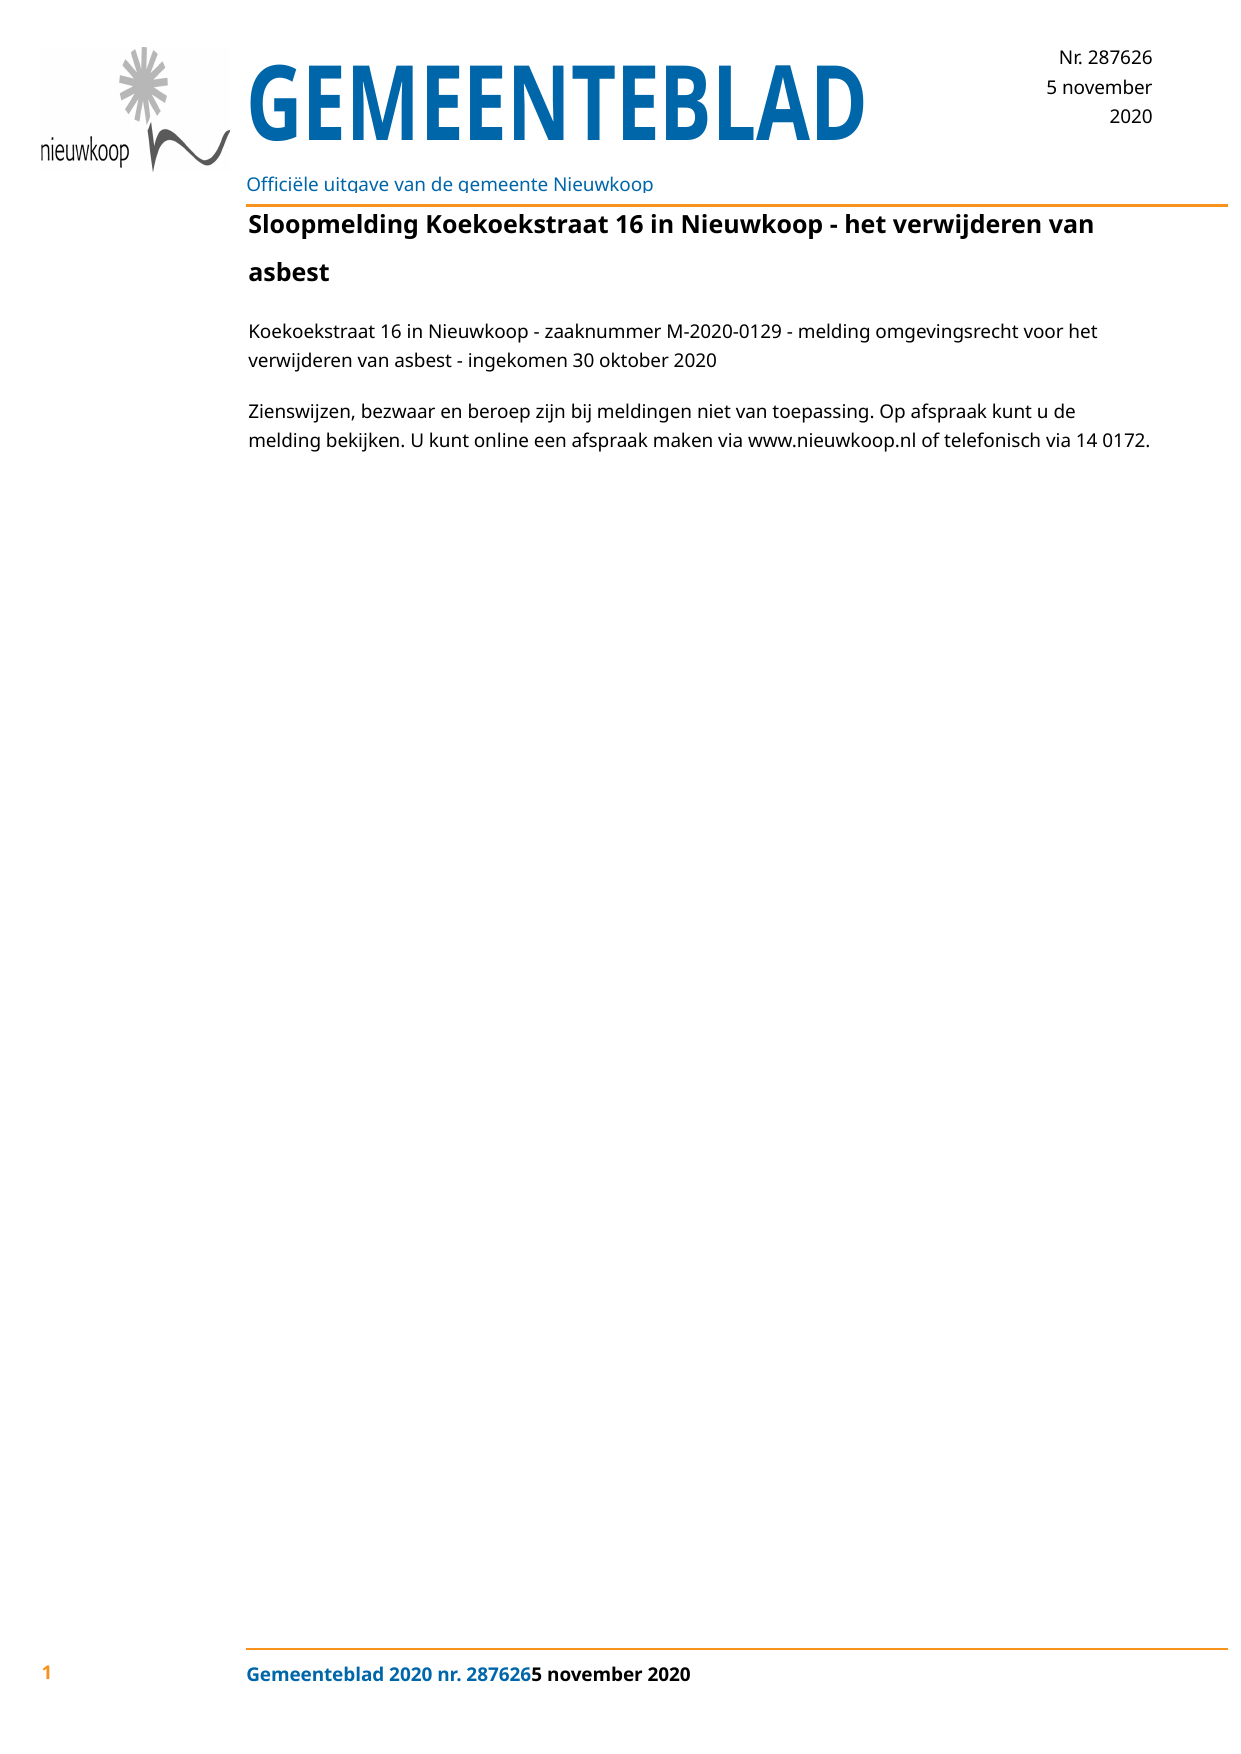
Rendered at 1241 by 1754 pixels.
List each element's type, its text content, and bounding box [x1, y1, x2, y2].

text Zienswijzen, bezwaar en beroep zijn bij meldingen niet van toepassing. Op afspraak kunt u de melding bekijken. U kunt online een afspraak maken via www.nieuwkoop.nl of telefonisch via 14 0172. [248, 398, 1152, 453]
text Koekoekstraat 16 in Nieuwkoop - zaaknummer M-2020-0129 - melding omgevingsrecht voor het verwijderen van asbest - ingekomen 30 oktober 2020 [248, 318, 1152, 373]
picture [41, 47, 231, 172]
text Sloopmelding Koekoekstraat 16 in Nieuwkoop - het verwijderen van asbest [248, 207, 1152, 288]
